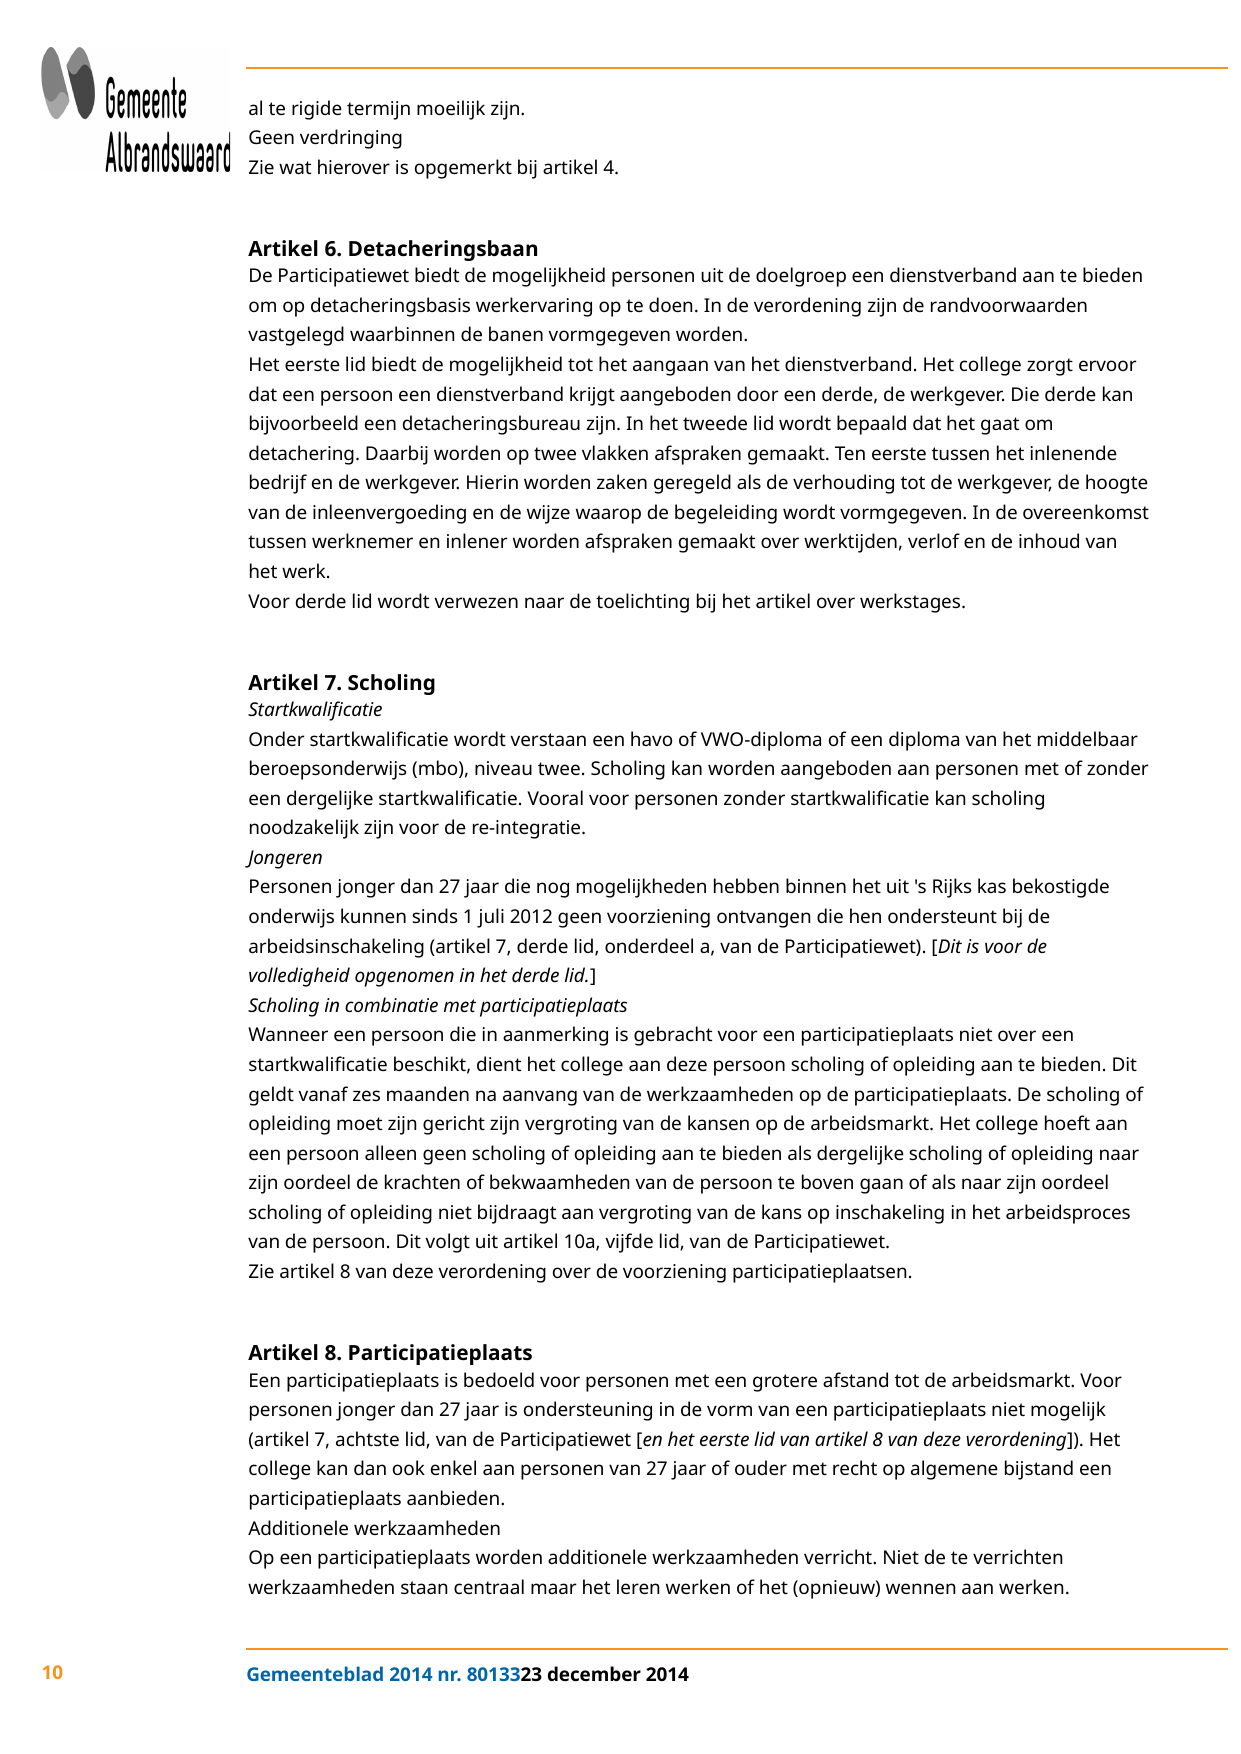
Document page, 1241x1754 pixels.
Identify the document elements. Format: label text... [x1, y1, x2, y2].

text Startkwalificatie [248, 696, 1152, 722]
text Wanneer een persoon die in aanmerking is gebracht voor een participatieplaats niet over een startkwalificatie beschikt, dient het college aan deze persoon scholing of opleiding aan te bieden. Dit geldt vanaf zes maanden na aanvang van de werkzaamheden op de participatieplaats. De scholing of opleiding moet zijn gericht zijn vergroting van de kansen op de arbeidsmarkt. Het college hoeft aan een persoon alleen geen scholing of opleiding aan te bieden als dergelijke scholing of opleiding naar zijn oordeel de krachten of bekwaamheden van de persoon te boven gaan of als naar zijn oordeel scholing of opleiding niet bijdraagt aan vergroting van de kans op inschakeling in het arbeidsproces van de persoon. Dit volgt uit artikel 10a, vijfde lid, van de Participatiewet. [248, 1022, 1152, 1254]
text Scholing in combinatie met participatieplaats [248, 992, 1152, 1018]
text Onder startkwalificatie wordt verstaan een havo of VWO-diploma of een diploma van het middelbaar beroepsonderwijs (mbo), niveau twee. Scholing kan worden aangeboden aan personen met of zonder een dergelijke startkwalificatie. Vooral voor personen zonder startkwalificatie kan scholing noodzakelijk zijn voor de re-integratie. [248, 726, 1152, 840]
text al te rigide termijn moeilijk zijn. [248, 95, 1152, 121]
text Personen jonger dan 27 jaar die nog mogelijkheden hebben binnen het uit 's Rijks kas bekostigde onderwijs kunnen sinds 1 juli 2012 geen voorziening ontvangen die hen ondersteunt bij de arbeidsinschakeling (artikel 7, derde lid, onderdeel a, van de Participatiewet). [Dit is voor de volledigheid opgenomen in het derde lid.] [248, 874, 1152, 988]
text Een participatieplaats is bedoeld voor personen met een grotere afstand tot de arbeidsmarkt. Voor personen jonger dan 27 jaar is ondersteuning in de vorm van een participatieplaats niet mogelijk (artikel 7, achtste lid, van de Participatiewet [en het eerste lid van artikel 8 van deze verordening]). Het college kan dan ook enkel aan personen van 27 jaar of ouder met recht op algemene bijstand een participatieplaats aanbieden. [248, 1367, 1152, 1511]
text Artikel 8. Participatieplaats [248, 1338, 1152, 1367]
text Zie artikel 8 van deze verordening over de voorziening participatieplaatsen. [248, 1258, 1152, 1284]
text Op een participatieplaats worden additionele werkzaamheden verricht. Niet de te verrichten werkzaamheden staan centraal maar het leren werken of het (opnieuw) wennen aan werken. [248, 1544, 1152, 1599]
text Jongeren [248, 844, 1152, 870]
text Zie wat hierover is opgemerkt bij artikel 4. [248, 154, 1152, 180]
text Het eerste lid biedt de mogelijkheid tot het aangaan van het dienstverband. Het college zorgt ervoor dat een persoon een dienstverband krijgt aangeboden door een derde, de werkgever. Die derde kan bijvoorbeeld een detacheringsbureau zijn. In het tweede lid wordt bepaald dat het gaat om detachering. Daarbij worden op twee vlakken afspraken gemaakt. Ten eerste tussen het inlenende bedrijf en de werkgever. Hierin worden zaken geregeld als de verhouding tot de werkgever, de hoogte van de inleenvergoeding en de wijze waarop de begeleiding wordt vormgegeven. In de overeenkomst tussen werknemer en inlener worden afspraken gemaakt over werktijden, verlof en de inhoud van het werk. [248, 351, 1152, 584]
text Geen verdringing [248, 124, 1152, 150]
text Additionele werkzaamheden [248, 1515, 1152, 1540]
text Artikel 6. Detacheringsbaan [248, 234, 1152, 262]
text Artikel 7. Scholing [248, 668, 1152, 696]
picture [41, 47, 231, 172]
text Voor derde lid wordt verwezen naar de toelichting bij het artikel over werkstages. [248, 588, 1152, 613]
text De Participatiewet biedt de mogelijkheid personen uit de doelgroep een dienstverband aan te bieden om op detacheringsbasis werkervaring op te doen. In de verordening zijn de randvoorwaarden vastgelegd waarbinnen de banen vormgegeven worden. [248, 262, 1152, 347]
